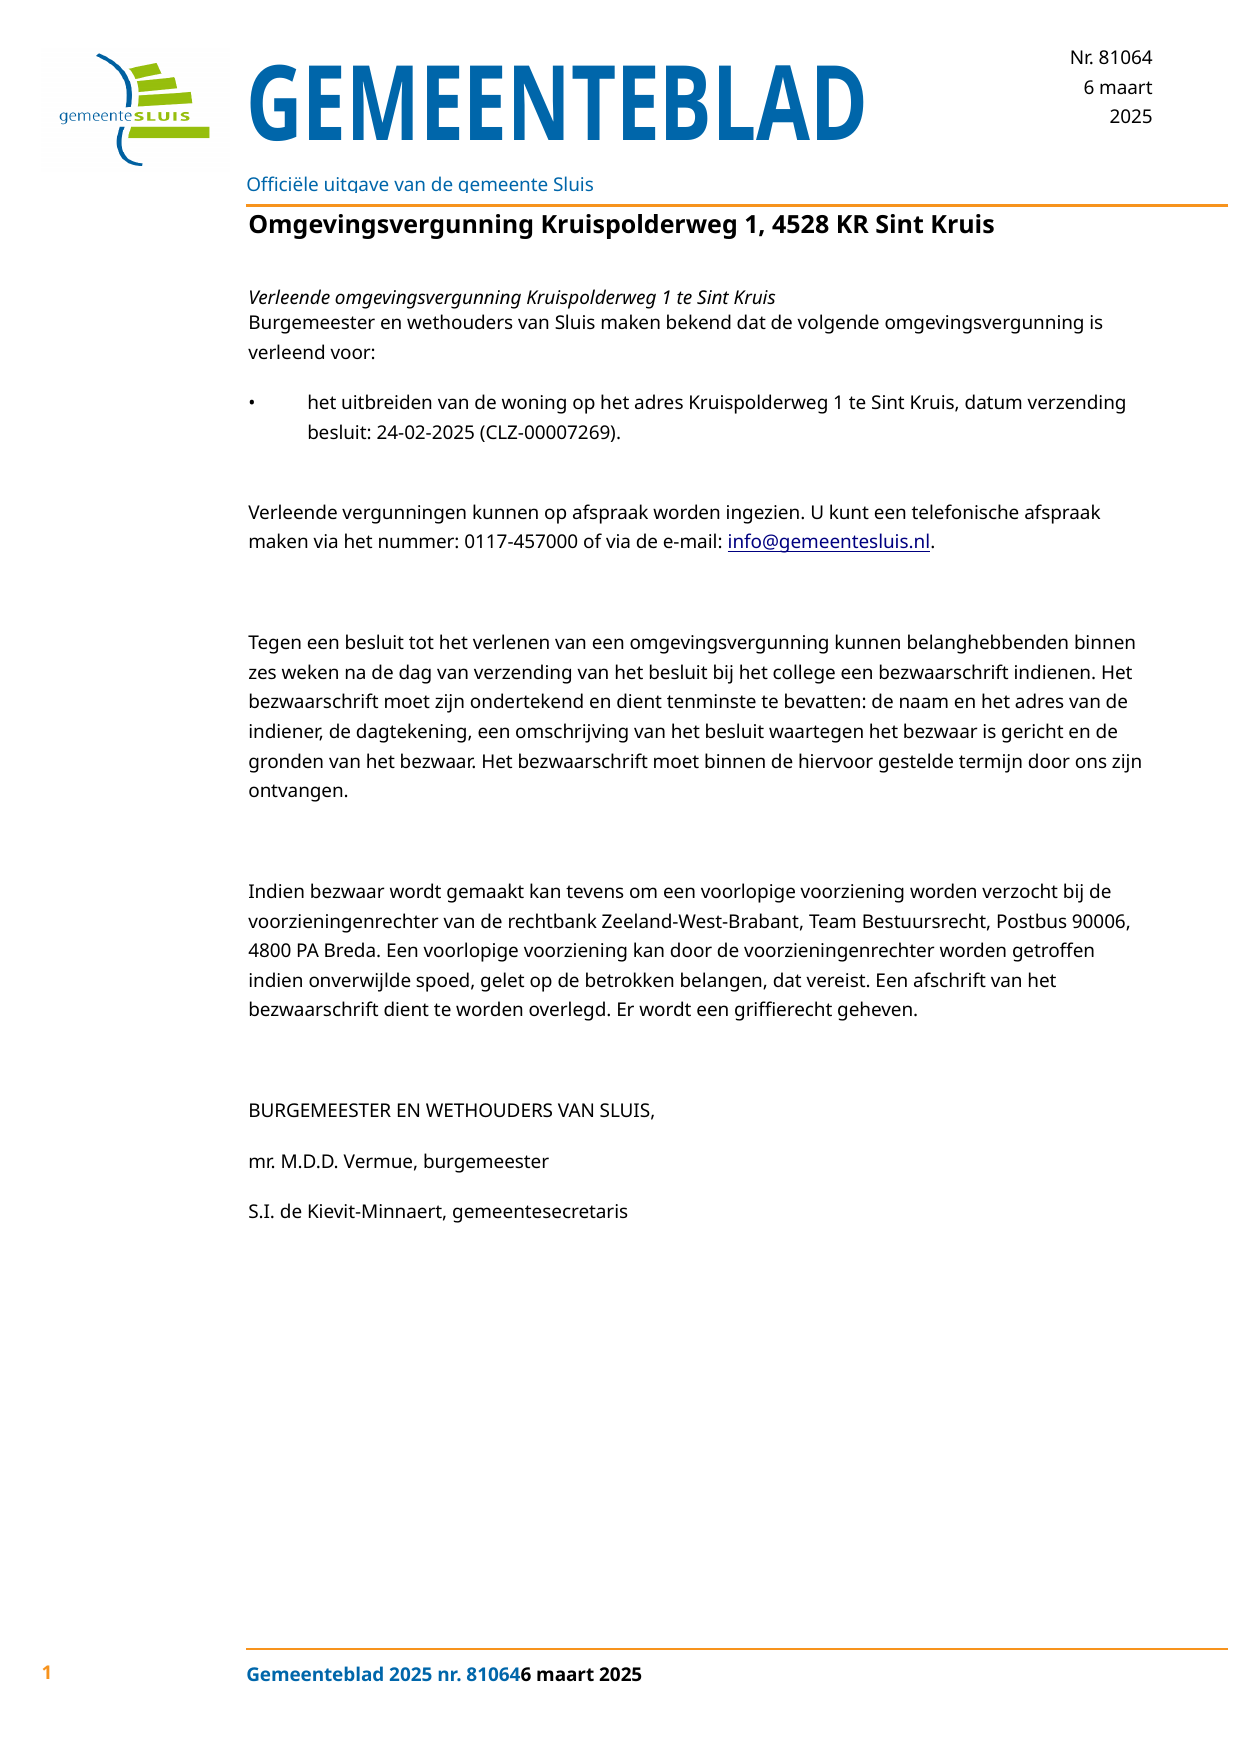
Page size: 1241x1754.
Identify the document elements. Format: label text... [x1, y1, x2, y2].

list het uitbreiden van de woning op het adres Kruispolderweg 1 te Sint Kruis, datum verzending besluit: 24-02-2025 (CLZ-00007269). [248, 389, 1152, 445]
text Omgevingsvergunning Kruispolderweg 1, 4528 KR Sint Kruis [248, 207, 1152, 241]
text Verleende omgevingsvergunning Kruispolderweg 1 te Sint Kruis [248, 284, 1152, 309]
text BURGEMEESTER EN WETHOUDERS VAN SLUIS, [248, 1097, 1152, 1123]
picture [41, 47, 231, 172]
text Verleende vergunningen kunnen op afspraak worden ingezien. U kunt een telefonische afspraak maken via het nummer: 0117-457000 of via de e-mail: info@gemeentesluis.nl. [248, 499, 1152, 554]
text Tegen een besluit tot het verlenen van een omgevingsvergunning kunnen belanghebbenden binnen zes weken na de dag van verzending van het besluit bij het college een bezwaarschrift indienen. Het bezwaarschrift moet zijn ondertekend en dient tenminste te bevatten: de naam en het adres van de indiener, de dagtekening, een omschrijving van het besluit waartegen het bezwaar is gericht en de gronden van het bezwaar. Het bezwaarschrift moet binnen de hiervoor gestelde termijn door ons zijn ontvangen. [248, 629, 1152, 803]
text mr. M.D.D. Vermue, burgemeester [248, 1148, 1152, 1174]
text S.I. de Kievit-Minnaert, gemeentesecretaris [248, 1198, 1152, 1224]
text Burgemeester en wethouders van Sluis maken bekend dat de volgende omgevingsvergunning is verleend voor: [248, 309, 1152, 365]
text Indien bezwaar wordt gemaakt kan tevens om een voorlopige voorziening worden verzocht bij de voorzieningenrechter van de rechtbank Zeeland-West-Brabant, Team Bestuursrecht, Postbus 90006, 4800 PA Breda. Een voorlopige voorziening kan door de voorzieningenrechter worden getroffen indien onverwijlde spoed, gelet op de betrokken belangen, dat vereist. Een afschrift van het bezwaarschrift dient te worden overlegd. Er wordt een griffierecht geheven. [248, 878, 1152, 1022]
